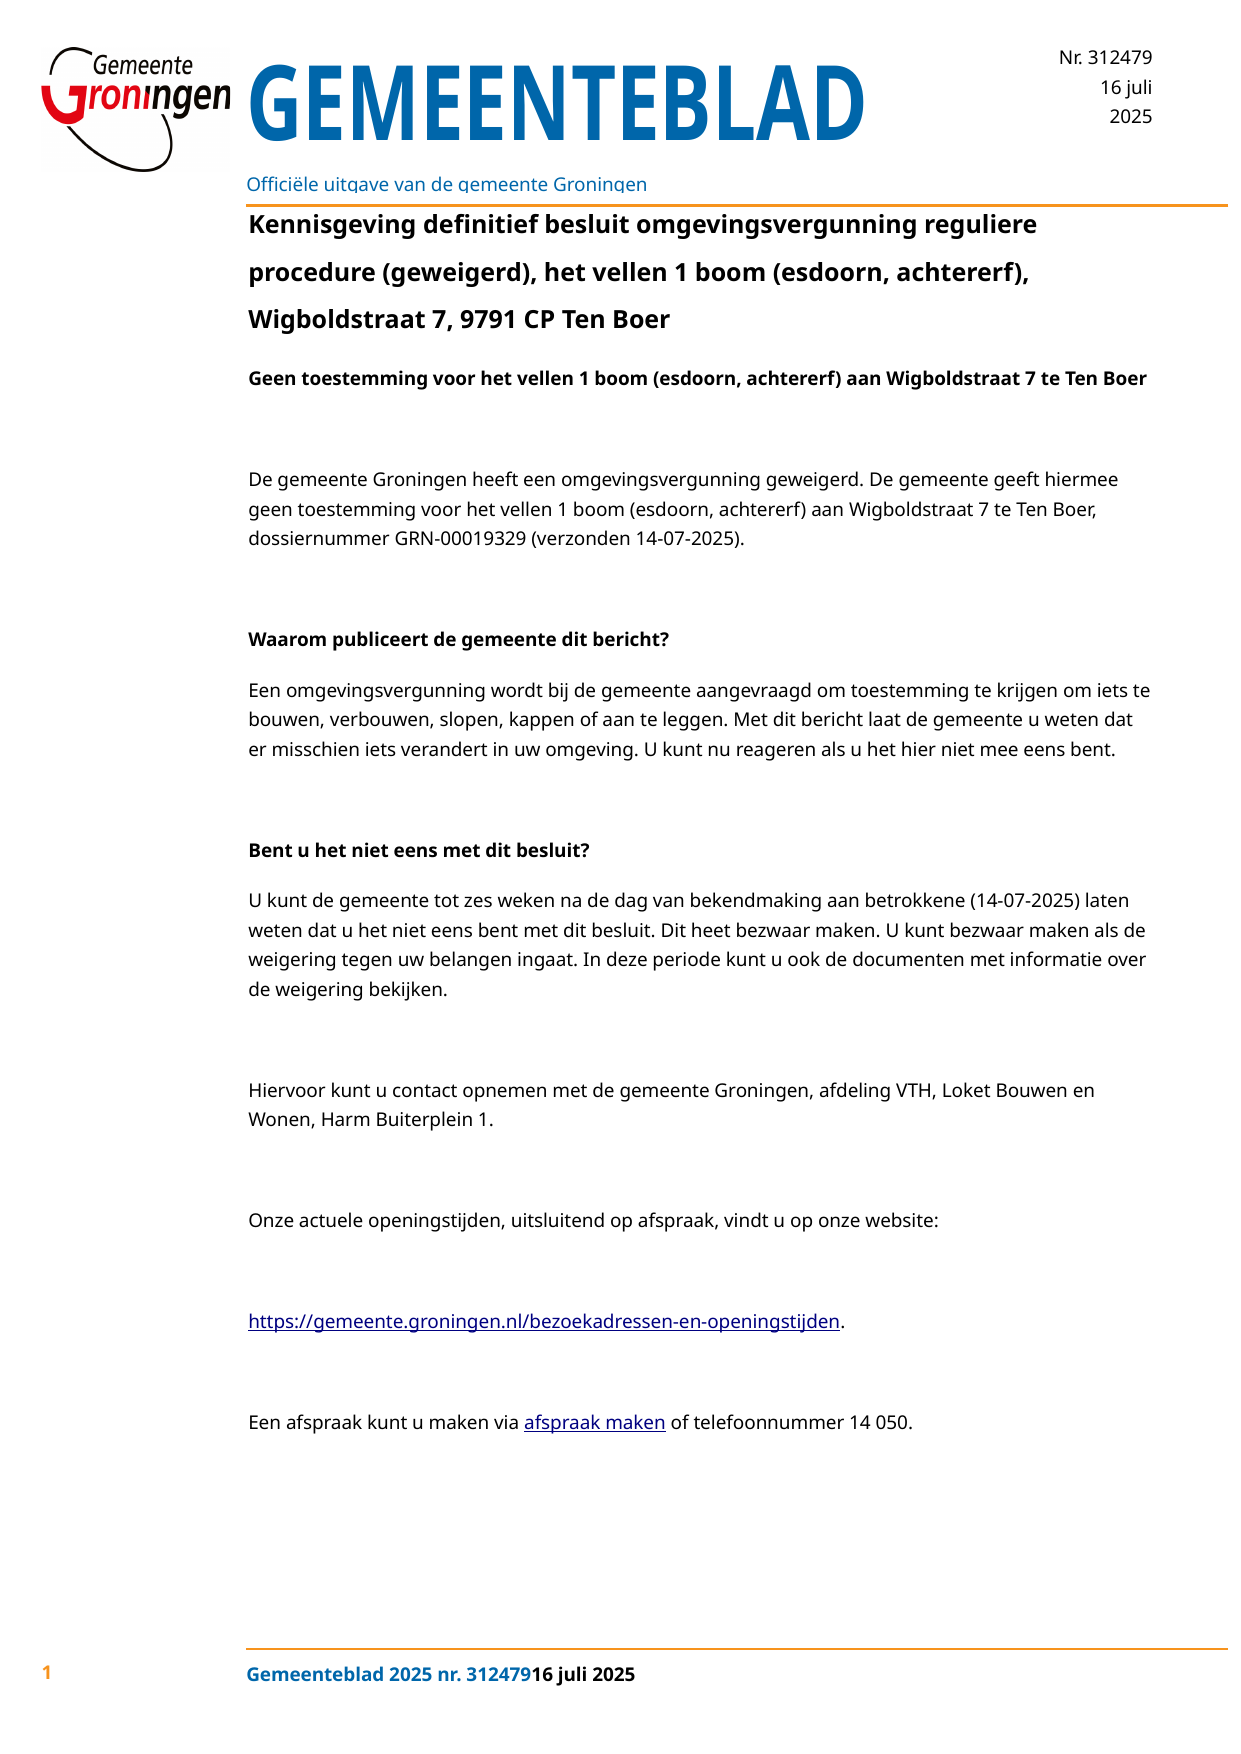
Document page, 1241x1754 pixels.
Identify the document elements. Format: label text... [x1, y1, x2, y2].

text Hiervoor kunt u contact opnemen met de gemeente Groningen, afdeling VTH, Loket Bouwen en Wonen, Harm Buiterplein 1. [248, 1077, 1152, 1132]
text Kennisgeving definitief besluit omgevingsvergunning reguliere procedure (geweigerd), het vellen 1 boom (esdoorn, achtererf), Wigboldstraat 7, 9791 CP Ten Boer [248, 207, 1152, 336]
text Waarom publiceert de gemeente dit bericht? [248, 626, 1152, 652]
text Bent u het niet eens met dit besluit? [248, 837, 1152, 862]
text Een afspraak kunt u maken via afspraak maken of telefoonnummer 14 050. [248, 1409, 1152, 1434]
text Geen toestemming voor het vellen 1 boom (esdoorn, achtererf) aan Wigboldstraat 7 te Ten Boer [248, 366, 1152, 391]
text U kunt de gemeente tot zes weken na de dag van bekendmaking aan betrokkene (14-07-2025) laten weten dat u het niet eens bent met dit besluit. Dit heet bezwaar maken. U kunt bezwaar maken als de weigering tegen uw belangen ingaat. In deze periode kunt u ook de documenten met informatie over de weigering bekijken. [248, 887, 1152, 1002]
text Onze actuele openingstijden, uitsluitend op afspraak, vindt u op onze website: [248, 1207, 1152, 1233]
picture [41, 47, 231, 172]
text https://gemeente.groningen.nl/bezoekadressen-en-openingstijden. [248, 1308, 1152, 1334]
text Een omgevingsvergunning wordt bij de gemeente aangevraagd om toestemming te krijgen om iets te bouwen, verbouwen, slopen, kappen of aan te leggen. Met dit bericht laat de gemeente u weten dat er misschien iets verandert in uw omgeving. U kunt nu reageren als u het hier niet mee eens bent. [248, 677, 1152, 762]
text De gemeente Groningen heeft een omgevingsvergunning geweigerd. De gemeente geeft hiermee geen toestemming voor het vellen 1 boom (esdoorn, achtererf) aan Wigboldstraat 7 te Ten Boer, dossiernummer GRN-00019329 (verzonden 14-07-2025). [248, 466, 1152, 551]
